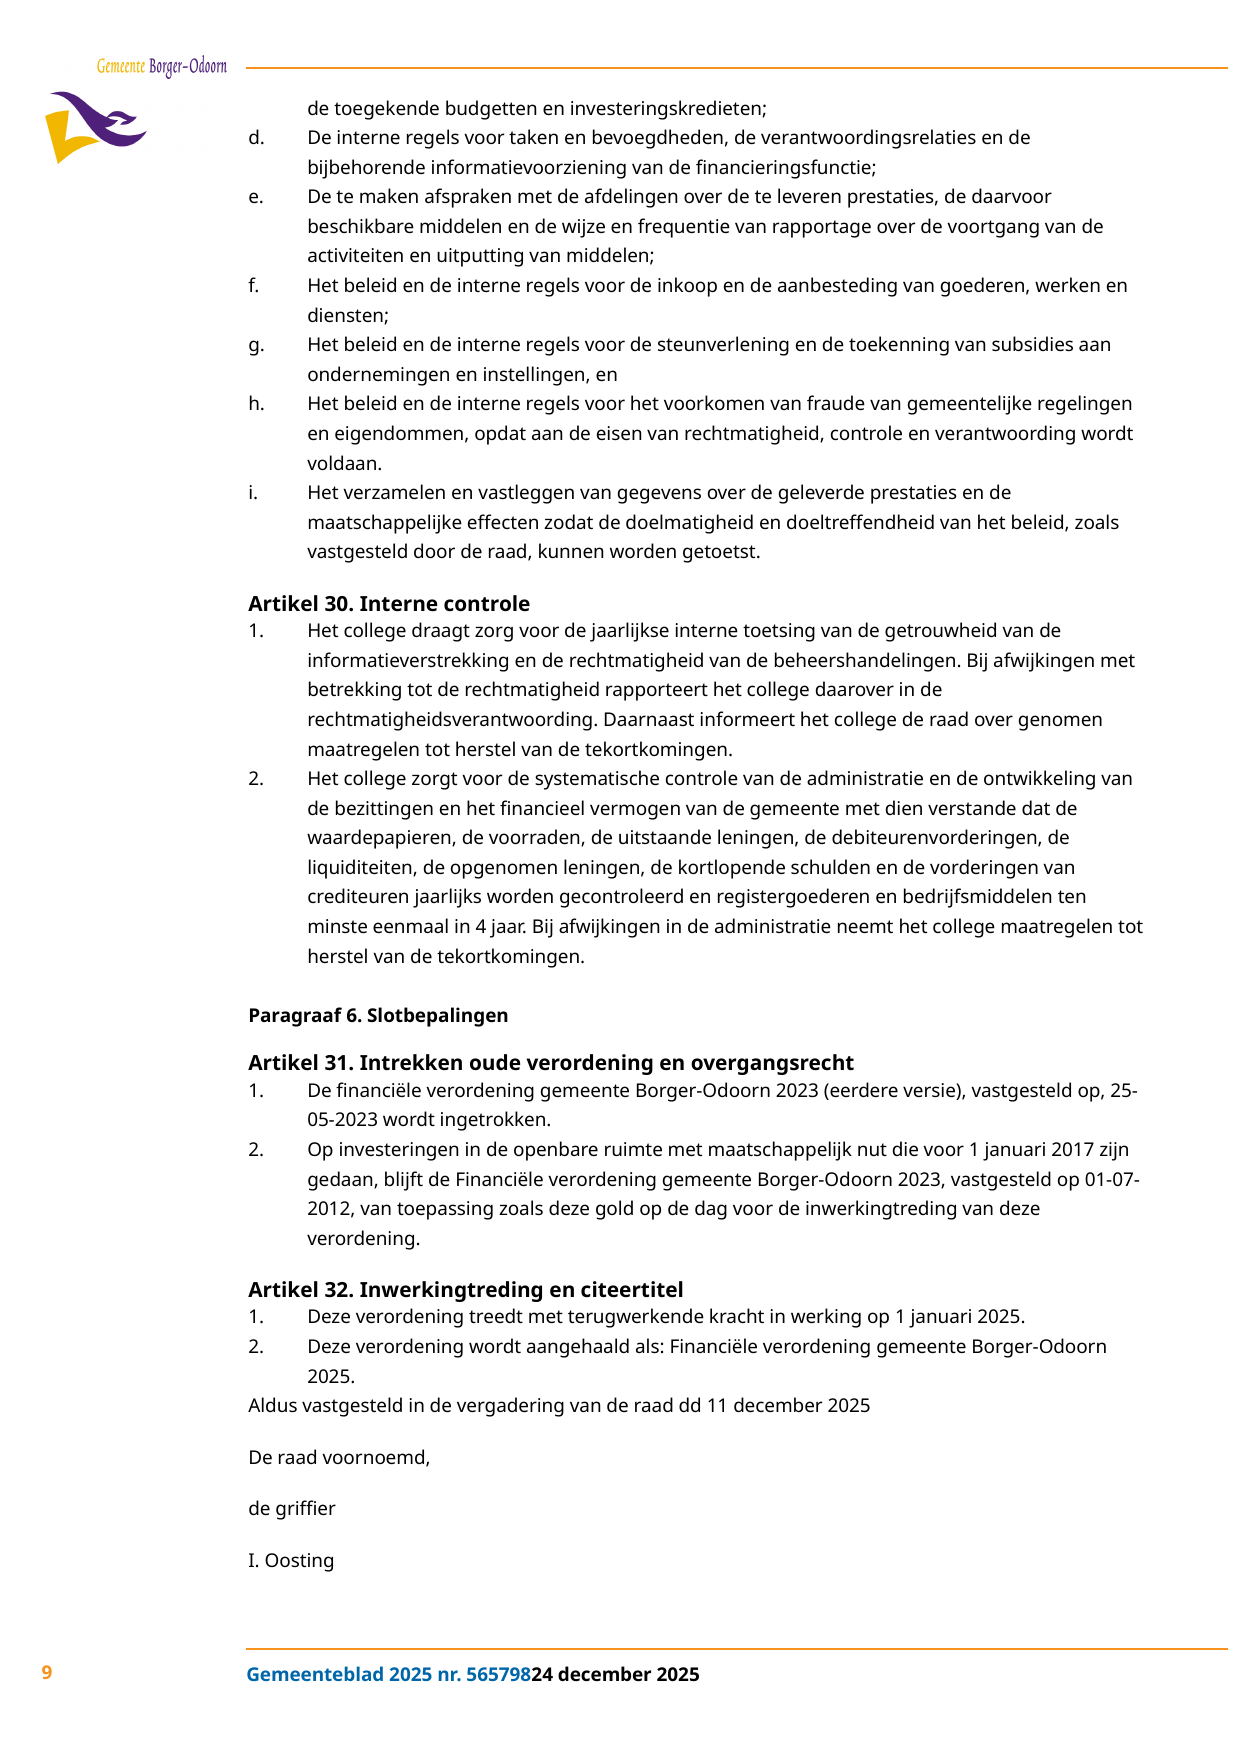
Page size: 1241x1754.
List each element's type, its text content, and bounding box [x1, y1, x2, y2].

text I. Oosting [248, 1547, 1152, 1573]
list Deze verordening treedt met terugwerkende kracht in werking op 1 januari 2025. [248, 1304, 1152, 1329]
list Op investeringen in de openbare ruimte met maatschappelijk nut die voor 1 januari 2017 zijn gedaan, blijft de Financiële verordening gemeente Borger-Odoorn 2023, vastgesteld op 01-07-2012, van toepassing zoals deze gold op de dag voor de inwerkingtreding van deze verordening. [248, 1136, 1152, 1251]
list Het college zorgt voor de systematische controle van de administratie en de ontwikkeling van de bezittingen en het financieel vermogen van de gemeente met dien verstande dat de waardepapieren, de voorraden, de uitstaande leningen, de debiteurenvorderingen, de liquiditeiten, de opgenomen leningen, de kortlopende schulden en de vorderingen van crediteuren jaarlijks worden gecontroleerd en registergoederen en bedrijfsmiddelen ten minste eenmaal in 4 jaar. Bij afwijkingen in de administratie neemt het college maatregelen tot herstel van de tekortkomingen. [248, 765, 1152, 968]
picture [41, 47, 231, 172]
text De raad voornoemd, [248, 1444, 1152, 1470]
text Artikel 30. Interne controle [248, 589, 1152, 617]
list Het beleid en de interne regels voor de steunverlening en de toekenning van subsidies aan ondernemingen en instellingen, en [248, 331, 1152, 387]
list de toegekende budgetten en investeringskredieten; [248, 95, 1152, 121]
text Artikel 32. Inwerkingtreding en citeertitel [248, 1275, 1152, 1304]
text de griffier [248, 1495, 1152, 1521]
text Artikel 31. Intrekken oude verordening en overgangsrecht [248, 1048, 1152, 1077]
list Het college draagt zorg voor de jaarlijkse interne toetsing van de getrouwheid van de informatieverstrekking en de rechtmatigheid van de beheershandelingen. Bij afwijkingen met betrekking tot de rechtmatigheid rapporteert het college daarover in de rechtmatigheidsverantwoording. Daarnaast informeert het college de raad over genomen maatregelen tot herstel van de tekortkomingen. [248, 617, 1152, 761]
list Het beleid en de interne regels voor het voorkomen van fraude van gemeentelijke regelingen en eigendommen, opdat aan de eisen van rechtmatigheid, controle en verantwoording wordt voldaan. [248, 391, 1152, 476]
list De financiële verordening gemeente Borger-Odoorn 2023 (eerdere versie), vastgesteld op, 25-05-2023 wordt ingetrokken. [248, 1077, 1152, 1132]
list De te maken afspraken met de afdelingen over de te leveren prestaties, de daarvoor beschikbare middelen en de wijze en frequentie van rapportage over de voortgang van de activiteiten en uitputting van middelen; [248, 183, 1152, 268]
list Het verzamelen en vastleggen van gegevens over de geleverde prestaties en de maatschappelijke effecten zodat de doelmatigheid en doeltreffendheid van het beleid, zoals vastgesteld door de raad, kunnen worden getoetst. [248, 479, 1152, 564]
list De interne regels voor taken en bevoegdheden, de verantwoordingsrelaties en de bijbehorende informatievoorziening van de financieringsfunctie; [248, 124, 1152, 180]
list Deze verordening wordt aangehaald als: Financiële verordening gemeente Borger-Odoorn 2025. [248, 1333, 1152, 1389]
text Paragraaf 6. Slotbepalingen [248, 1002, 1152, 1028]
list Het beleid en de interne regels voor de inkoop en de aanbesteding van goederen, werken en diensten; [248, 272, 1152, 328]
text Aldus vastgesteld in de vergadering van de raad dd 11 december 2025 [248, 1392, 1152, 1418]
